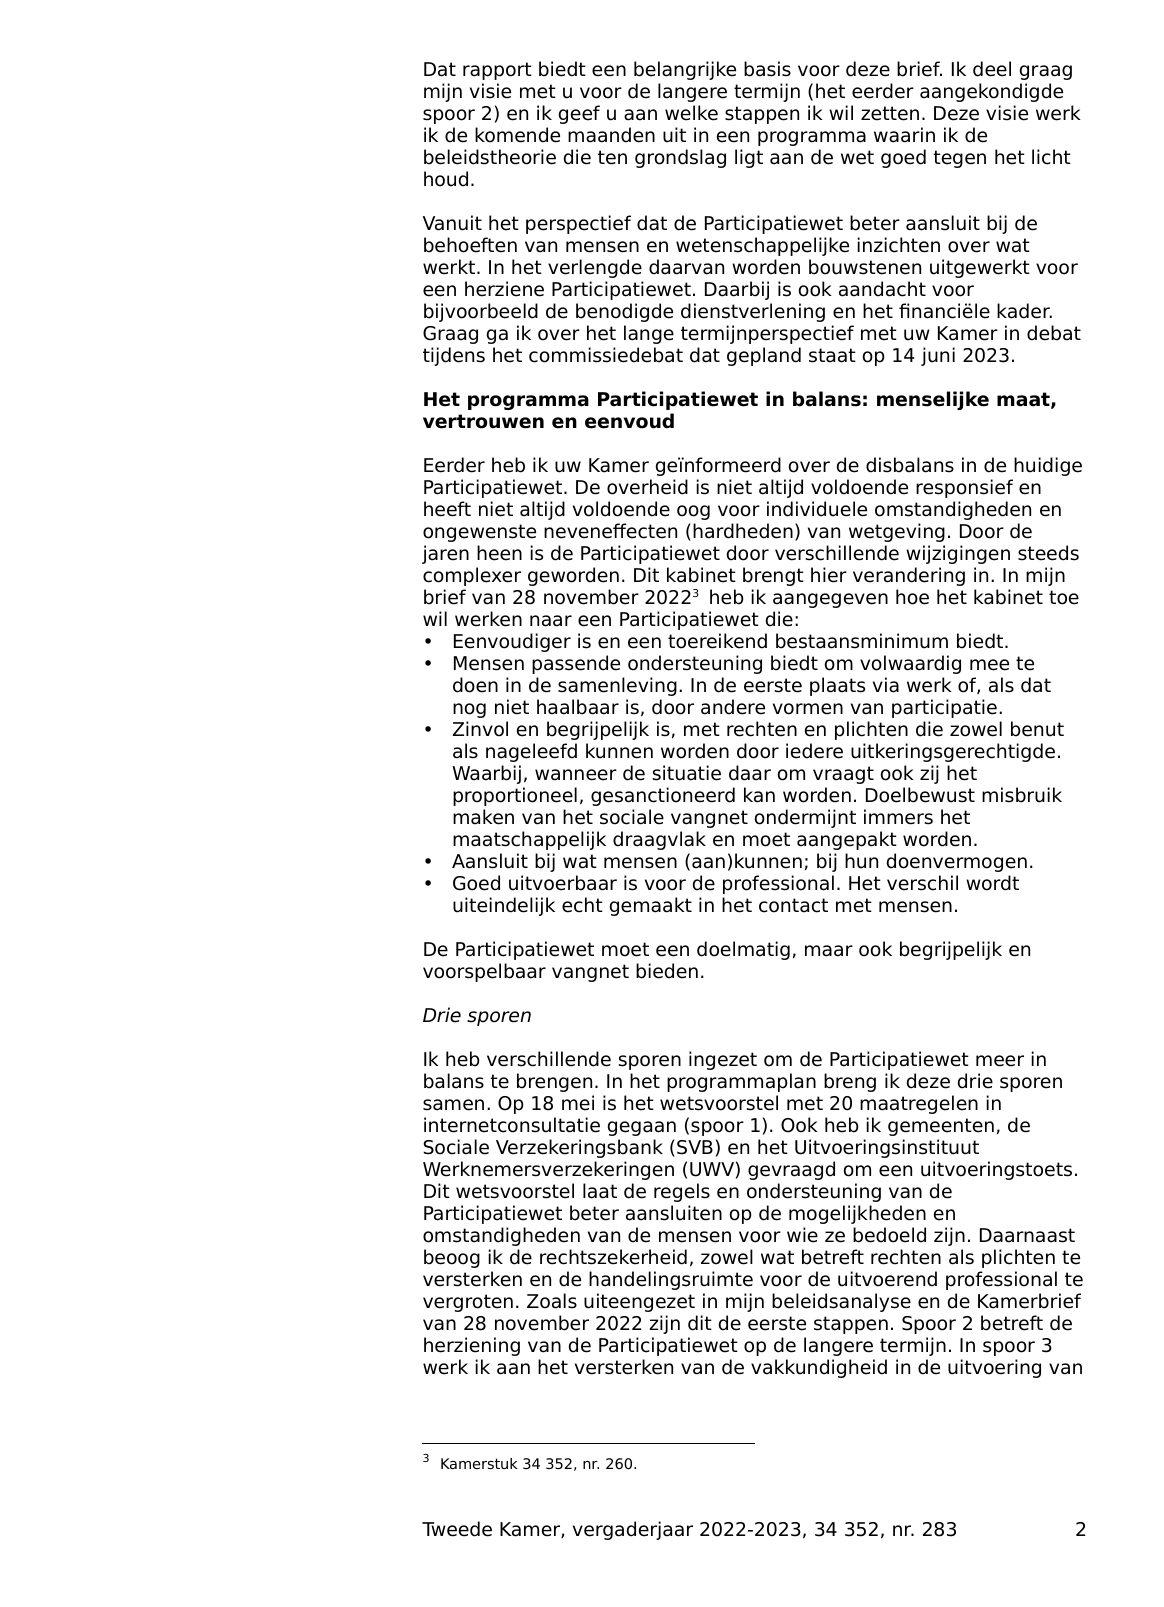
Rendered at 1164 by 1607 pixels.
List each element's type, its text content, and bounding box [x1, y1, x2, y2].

text Vanuit het perspectief dat de Participatiewet beter aansluit bij de behoeften van mensen en wetenschappelijke inzichten over wat werkt. In het verlengde daarvan worden bouwstenen uitgewerkt voor een herziene Participatiewet. Daarbij is ook aandacht voor bijvoorbeeld de benodigde dienstverlening en het financiële kader. Graag ga ik over het lange termijnperspectief met uw Kamer in debat tijdens het commissiedebat dat gepland staat op 14 juni 2023. [422, 213, 1087, 367]
text De Participatiewet moet een doelmatig, maar ook begrijpelijk en voorspelbaar vangnet bieden. [422, 939, 1087, 983]
subtitle Drie sporen [422, 1005, 1087, 1027]
text • Mensen passende ondersteuning biedt om volwaardig mee te doen in de samenleving. In de eerste plaats via werk of, als dat nog niet haalbaar is, door andere vormen van participatie. [422, 653, 1087, 719]
text Eerder heb ik uw Kamer geïnformeerd over de disbalans in de huidige Participatiewet. De overheid is niet altijd voldoende responsief en heeft niet altijd voldoende oog voor individuele omstandigheden en ongewenste neveneffecten (hardheden) van wetgeving. Door de jaren heen is de Participatiewet door verschillende wijzigingen steeds complexer geworden. Dit kabinet brengt hier verandering in. In mijn brief van 28 november 2022 heb ik aangegeven hoe het kabinet toe wil werken naar een Participatiewet die: [422, 455, 1087, 631]
text • Goed uitvoerbaar is voor de professional. Het verschil wordt uiteindelijk echt gemaakt in het contact met mensen. [422, 873, 1087, 917]
text • Aansluit bij wat mensen (aan)kunnen; bij hun doenvermogen. [422, 851, 1087, 873]
text Dat rapport biedt een belangrijke basis voor deze brief. Ik deel graag mijn visie met u voor de langere termijn (het eerder aangekondigde spoor 2) en ik geef u aan welke stappen ik wil zetten. Deze visie werk ik de komende maanden uit in een programma waarin ik de beleidstheorie die ten grondslag ligt aan de wet goed tegen het licht houd. [422, 59, 1087, 191]
text Kamerstuk 34 352, nr. 260. [422, 1452, 1087, 1474]
text Ik heb verschillende sporen ingezet om de Participatiewet meer in balans te brengen. In het programmaplan breng ik deze drie sporen samen. Op 18 mei is het wetsvoorstel met 20 maatregelen in internetconsultatie gegaan (spoor 1). Ook heb ik gemeenten, de Sociale Verzekeringsbank (SVB) en het Uitvoeringsinstituut Werknemersverzekeringen (UWV) gevraagd om een uitvoeringstoets. Dit wetsvoorstel laat de regels en ondersteuning van de Participatiewet beter aansluiten op de mogelijkheden en omstandigheden van de mensen voor wie ze bedoeld zijn. Daarnaast beoog ik de rechtszekerheid, zowel wat betreft rechten als plichten te versterken en de handelingsruimte voor de uitvoerend professional te vergroten. Zoals uiteengezet in mijn beleidsanalyse en de Kamerbrief van 28 november 2022 zijn dit de eerste stappen. Spoor 2 betreft de herziening van de Participatiewet op de langere termijn. In spoor 3 werk ik aan het versterken van de vakkundigheid in de uitvoering van [422, 1049, 1087, 1379]
text • Eenvoudiger is en een toereikend bestaansminimum biedt. [422, 631, 1087, 653]
text • Zinvol en begrijpelijk is, met rechten en plichten die zowel benut als nageleefd kunnen worden door iedere uitkeringsgerechtigde. Waarbij, wanneer de situatie daar om vraagt ook zij het proportioneel, gesanctioneerd kan worden. Doelbewust misbruik maken van het sociale vangnet ondermijnt immers het maatschappelijk draagvlak en moet aangepakt worden. [422, 719, 1087, 851]
subtitle Het programma Participatiewet in balans: menselijke maat, vertrouwen en eenvoud [422, 389, 1087, 433]
